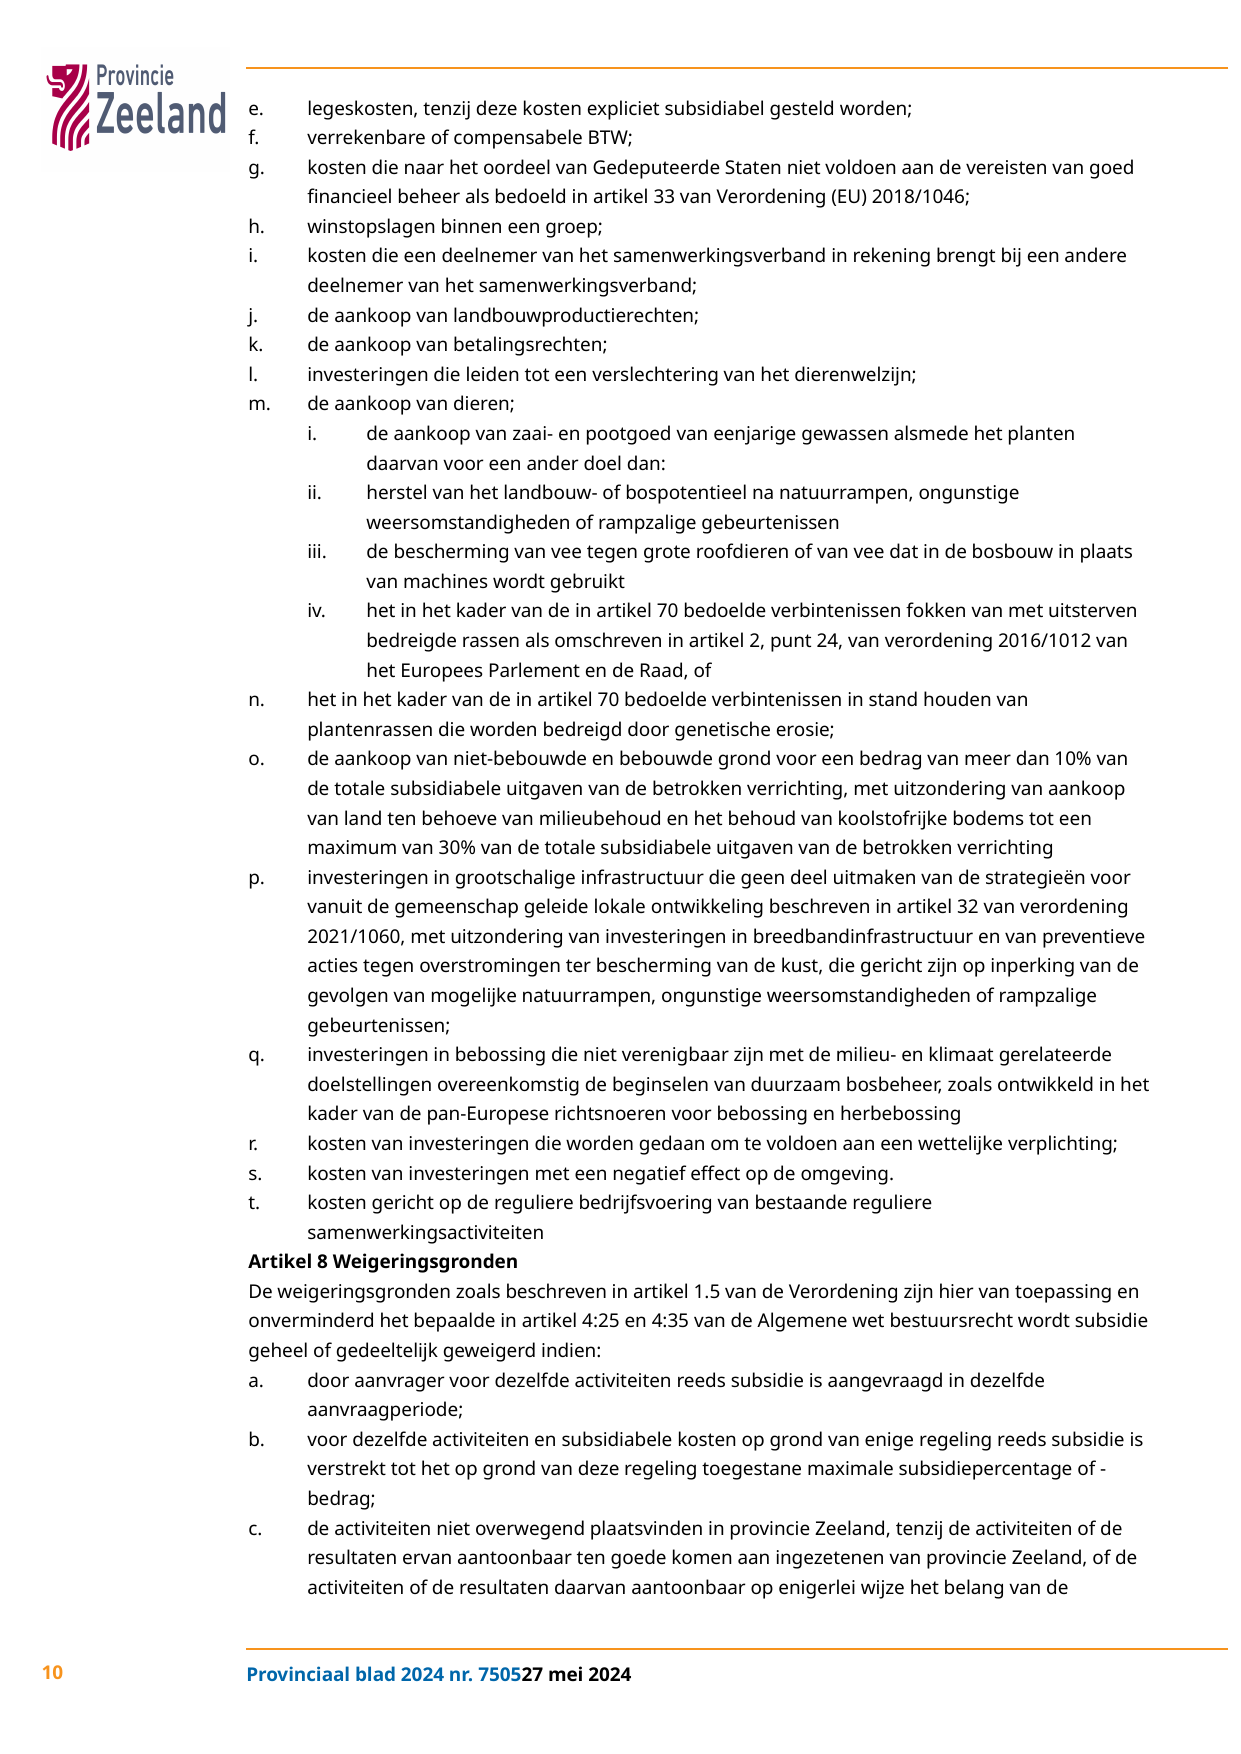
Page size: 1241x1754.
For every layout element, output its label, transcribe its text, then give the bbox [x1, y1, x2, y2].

list voor dezelfde activiteiten en subsidiabele kosten op grond van enige regeling reeds subsidie is verstrekt tot het op grond van deze regeling toegestane maximale subsidiepercentage of -bedrag; [248, 1426, 1152, 1511]
text De weigeringsgronden zoals beschreven in artikel 1.5 van de Verordening zijn hier van toepassing en onverminderd het bepaalde in artikel 4:25 en 4:35 van de Algemene wet bestuursrecht wordt subsidie geheel of gedeeltelijk geweigerd indien: [248, 1278, 1152, 1363]
list de aankoop van betalingsrechten; [248, 331, 1152, 357]
list investeringen die leiden tot een verslechtering van het dierenwelzijn; [248, 361, 1152, 387]
list kosten die naar het oordeel van Gedeputeerde Staten niet voldoen aan de vereisten van goed financieel beheer als bedoeld in artikel 33 van Verordening (EU) 2018/1046; [248, 154, 1152, 209]
list de activiteiten niet overwegend plaatsvinden in provincie Zeeland, tenzij de activiteiten of de resultaten ervan aantoonbaar ten goede komen aan ingezetenen van provincie Zeeland, of de activiteiten of de resultaten daarvan aantoonbaar op enigerlei wijze het belang van de [248, 1515, 1152, 1600]
list winstopslagen binnen een groep; [248, 213, 1152, 239]
list kosten van investeringen die worden gedaan om te voldoen aan een wettelijke verplichting; [248, 1130, 1152, 1156]
list de aankoop van landbouwproductierechten; [248, 302, 1152, 328]
list kosten gericht op de reguliere bedrijfsvoering van bestaande reguliere samenwerkingsactiviteiten [248, 1189, 1152, 1245]
list de aankoop van zaai- en pootgoed van eenjarige gewassen alsmede het planten daarvan voor een ander doel dan: [307, 420, 1152, 476]
list investeringen in bebossing die niet verenigbaar zijn met de milieu- en klimaat gerelateerde doelstellingen overeenkomstig de beginselen van duurzaam bosbeheer, zoals ontwikkeld in het kader van de pan-Europese richtsnoeren voor bebossing en herbebossing [248, 1041, 1152, 1126]
picture [41, 47, 231, 172]
list de aankoop van dieren; [248, 391, 1152, 416]
list de bescherming van vee tegen grote roofdieren of van vee dat in de bosbouw in plaats van machines wordt gebruikt [307, 538, 1152, 594]
text Artikel 8 Weigeringsgronden [248, 1248, 1152, 1274]
list de aankoop van niet-bebouwde en bebouwde grond voor een bedrag van meer dan 10% van de totale subsidiabele uitgaven van de betrokken verrichting, met uitzondering van aankoop van land ten behoeve van milieubehoud en het behoud van koolstofrijke bodems tot een maximum van 30% van de totale subsidiabele uitgaven van de betrokken verrichting [248, 746, 1152, 860]
list door aanvrager voor dezelfde activiteiten reeds subsidie is aangevraagd in dezelfde aanvraagperiode; [248, 1367, 1152, 1422]
list het in het kader van de in artikel 70 bedoelde verbintenissen fokken van met uitsterven bedreigde rassen als omschreven in artikel 2, punt 24, van verordening 2016/1012 van het Europees Parlement en de Raad, of [307, 598, 1152, 683]
list kosten die een deelnemer van het samenwerkingsverband in rekening brengt bij een andere deelnemer van het samenwerkingsverband; [248, 243, 1152, 298]
list kosten van investeringen met een negatief effect op de omgeving. [248, 1160, 1152, 1186]
list verrekenbare of compensabele BTW; [248, 124, 1152, 150]
list het in het kader van de in artikel 70 bedoelde verbintenissen in stand houden van plantenrassen die worden bedreigd door genetische erosie; [248, 686, 1152, 742]
list investeringen in grootschalige infrastructuur die geen deel uitmaken van de strategieën voor vanuit de gemeenschap geleide lokale ontwikkeling beschreven in artikel 32 van verordening 2021/1060, met uitzondering van investeringen in breedbandinfrastructuur en van preventieve acties tegen overstromingen ter bescherming van de kust, die gericht zijn op inperking van de gevolgen van mogelijke natuurrampen, ongunstige weersomstandigheden of rampzalige gebeurtenissen; [248, 864, 1152, 1038]
list legeskosten, tenzij deze kosten expliciet subsidiabel gesteld worden; [248, 95, 1152, 121]
list herstel van het landbouw- of bospotentieel na natuurrampen, ongunstige weersomstandigheden of rampzalige gebeurtenissen [307, 479, 1152, 535]
